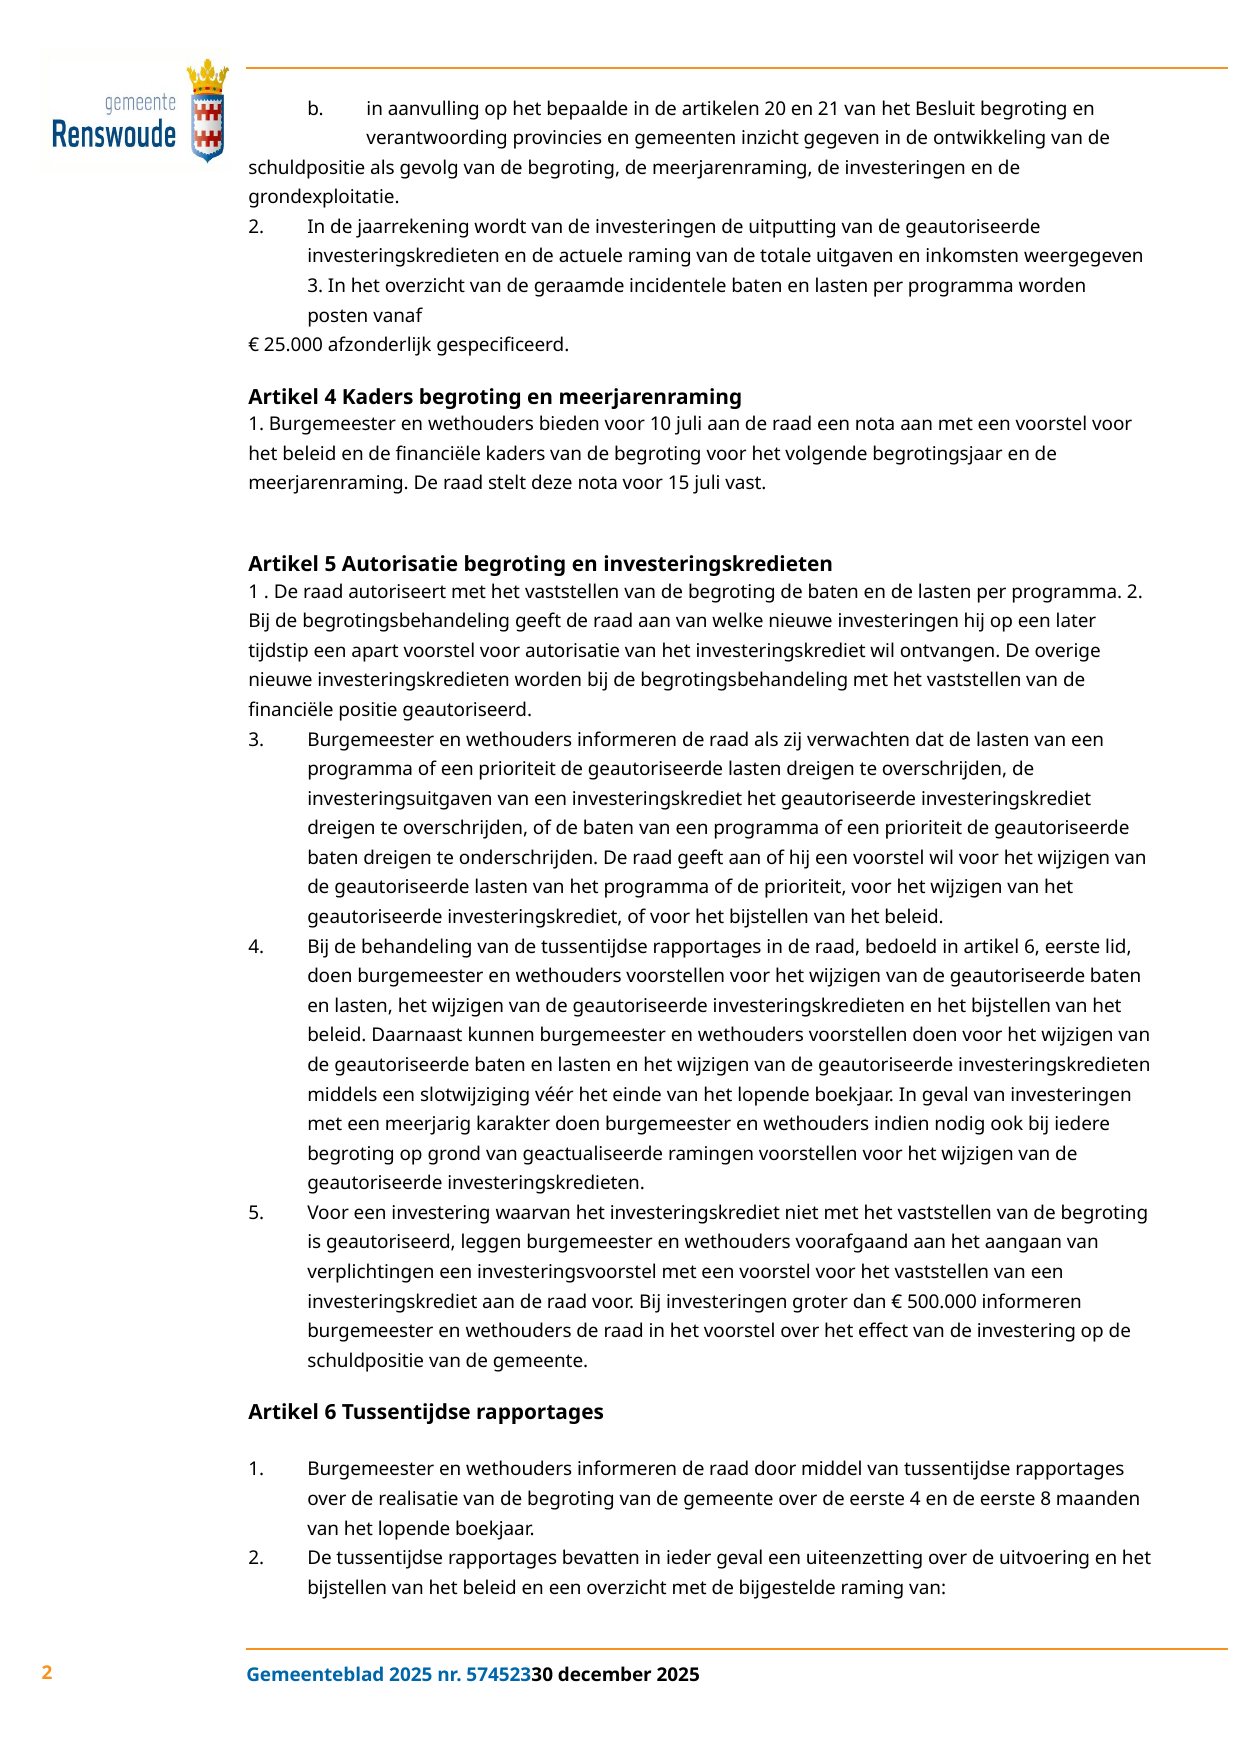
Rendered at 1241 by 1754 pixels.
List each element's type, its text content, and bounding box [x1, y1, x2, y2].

list In de jaarrekening wordt van de investeringen de uitputting van de geautoriseerde investeringskredieten en de actuele raming van de totale uitgaven en inkomsten weergegeven 3. In het overzicht van de geraamde incidentele baten en lasten per programma worden posten vanaf [248, 213, 1152, 328]
text € 25.000 afzonderlijk gespecificeerd. [248, 331, 1152, 357]
list Bij de behandeling van de tussentijdse rapportages in de raad, bedoeld in artikel 6, eerste lid, doen burgemeester en wethouders voorstellen voor het wijzigen van de geautoriseerde baten en lasten, het wijzigen van de geautoriseerde investeringskredieten en het bijstellen van het beleid. Daarnaast kunnen burgemeester en wethouders voorstellen doen voor het wijzigen van de geautoriseerde baten en lasten en het wijzigen van de geautoriseerde investeringskredieten middels een slotwijziging véér het einde van het lopende boekjaar. In geval van investeringen met een meerjarig karakter doen burgemeester en wethouders indien nodig ook bij iedere begroting op grond van geactualiseerde ramingen voorstellen voor het wijzigen van de geautoriseerde investeringskredieten. [248, 933, 1152, 1195]
picture [41, 47, 231, 172]
list in aanvulling op het bepaalde in de artikelen 20 en 21 van het Besluit begroting en verantwoording provincies en gemeenten inzicht gegeven in de ontwikkeling van de [307, 95, 1152, 150]
text 1. Burgemeester en wethouders bieden voor 10 juli aan de raad een nota aan met een voorstel voor het beleid en de financiële kaders van de begroting voor het volgende begrotingsjaar en de meerjarenraming. De raad stelt deze nota voor 15 juli vast. [248, 410, 1152, 495]
text Artikel 4 Kaders begroting en meerjarenraming [248, 382, 1152, 410]
text 1 . De raad autoriseert met het vaststellen van de begroting de baten en de lasten per programma. 2. Bij de begrotingsbehandeling geeft de raad aan van welke nieuwe investeringen hij op een later tijdstip een apart voorstel voor autorisatie van het investeringskrediet wil ontvangen. De overige nieuwe investeringskredieten worden bij de begrotingsbehandeling met het vaststellen van de financiële positie geautoriseerd. [248, 578, 1152, 722]
text Artikel 5 Autorisatie begroting en investeringskredieten [248, 549, 1152, 578]
list De tussentijdse rapportages bevatten in ieder geval een uiteenzetting over de uitvoering en het bijstellen van het beleid en een overzicht met de bijgestelde raming van: [248, 1544, 1152, 1599]
list Burgemeester en wethouders informeren de raad als zij verwachten dat de lasten van een programma of een prioriteit de geautoriseerde lasten dreigen te overschrijden, de investeringsuitgaven van een investeringskrediet het geautoriseerde investeringskrediet dreigen te overschrijden, of de baten van een programma of een prioriteit de geautoriseerde baten dreigen te onderschrijden. De raad geeft aan of hij een voorstel wil voor het wijzigen van de geautoriseerde lasten van het programma of de prioriteit, voor het wijzigen van het geautoriseerde investeringskrediet, of voor het bijstellen van het beleid. [248, 726, 1152, 929]
list Voor een investering waarvan het investeringskrediet niet met het vaststellen van de begroting is geautoriseerd, leggen burgemeester en wethouders voorafgaand aan het aangaan van verplichtingen een investeringsvoorstel met een voorstel voor het vaststellen van een investeringskrediet aan de raad voor. Bij investeringen groter dan € 500.000 informeren burgemeester en wethouders de raad in het voorstel over het effect van de investering op de schuldpositie van de gemeente. [248, 1199, 1152, 1373]
text schuldpositie als gevolg van de begroting, de meerjarenraming, de investeringen en de grondexploitatie. [248, 154, 1152, 209]
list Burgemeester en wethouders informeren de raad door middel van tussentijdse rapportages over de realisatie van de begroting van de gemeente over de eerste 4 en de eerste 8 maanden van het lopende boekjaar. [248, 1456, 1152, 1540]
text Artikel 6 Tussentijdse rapportages [248, 1397, 1152, 1426]
